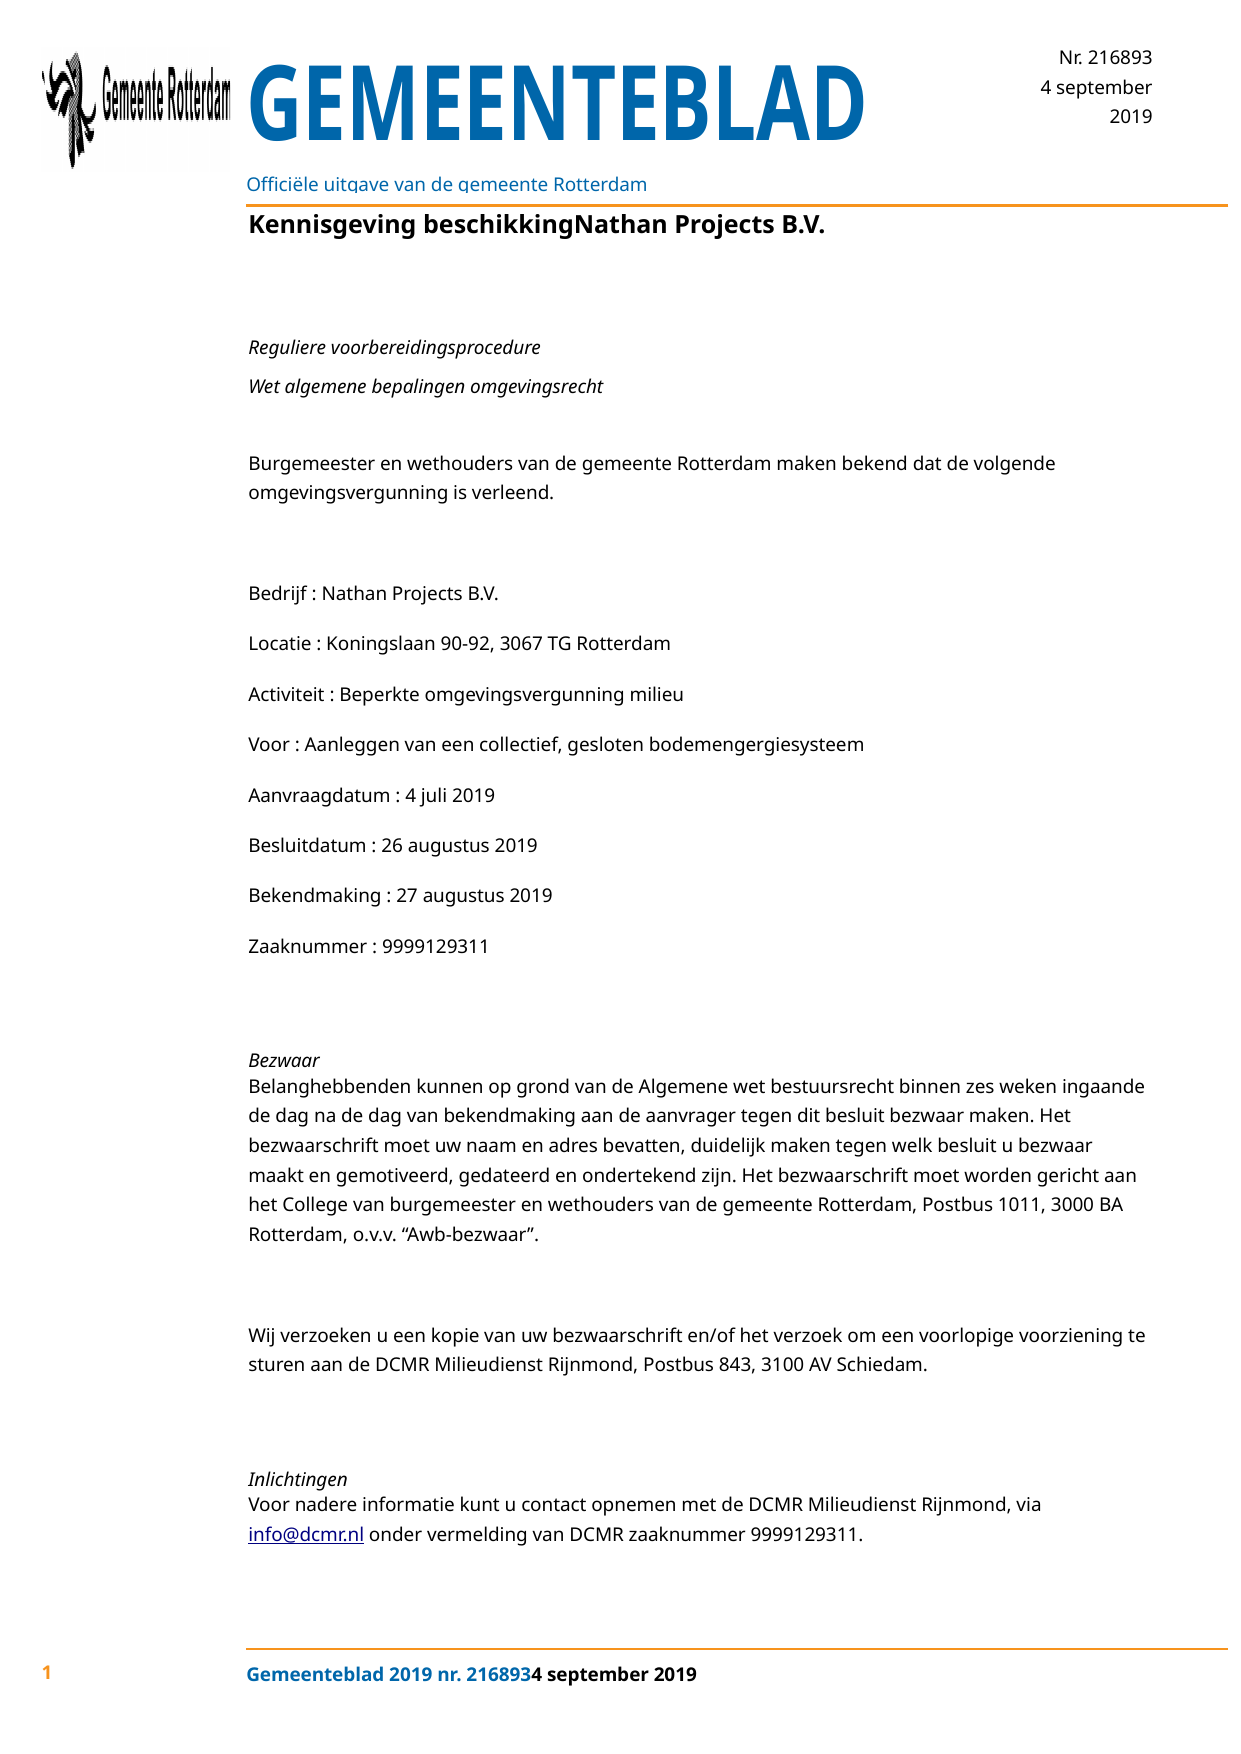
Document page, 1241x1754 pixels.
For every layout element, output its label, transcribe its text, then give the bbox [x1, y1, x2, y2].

text Bezwaar [248, 1047, 1152, 1073]
text Burgemeester en wethouders van de gemeente Rotterdam maken bekend dat de volgende omgevingsvergunning is verleend. [248, 450, 1152, 505]
text Wet algemene bepalingen omgevingsrecht [248, 373, 1152, 399]
text Voor : Aanleggen van een collectief, gesloten bodemengergiesysteem [248, 731, 1152, 757]
text Voor nadere informatie kunt u contact opnemen met de DCMR Milieudienst Rijnmond, via info@dcmr.nl onder vermelding van DCMR zaaknummer 9999129311. [248, 1492, 1152, 1547]
text Besluitdatum : 26 augustus 2019 [248, 832, 1152, 858]
text Locatie : Koningslaan 90-92, 3067 TG Rotterdam [248, 631, 1152, 656]
text Reguliere voorbereidingsprocedure [248, 334, 1152, 360]
text Bekendmaking : 27 augustus 2019 [248, 883, 1152, 908]
text Kennisgeving beschikkingNathan Projects B.V. [248, 207, 1152, 241]
picture [41, 47, 231, 172]
text Inlichtingen [248, 1466, 1152, 1492]
text Zaaknummer : 9999129311 [248, 933, 1152, 959]
text Activiteit : Beperkte omgevingsvergunning milieu [248, 681, 1152, 707]
text Aanvraagdatum : 4 juli 2019 [248, 782, 1152, 807]
text Belanghebbenden kunnen op grond van de Algemene wet bestuursrecht binnen zes weken ingaande de dag na de dag van bekendmaking aan de aanvrager tegen dit besluit bezwaar maken. Het bezwaarschrift moet uw naam en adres bevatten, duidelijk maken tegen welk besluit u bezwaar maakt en gemotiveerd, gedateerd en ondertekend zijn. Het bezwaarschrift moet worden gericht aan het College van burgemeester en wethouders van de gemeente Rotterdam, Postbus 1011, 3000 BA Rotterdam, o.v.v. “Awb-bezwaar”. [248, 1073, 1152, 1247]
text Bedrijf : Nathan Projects B.V. [248, 580, 1152, 606]
text Wij verzoeken u een kopie van uw bezwaarschrift en/of het verzoek om een voorlopige voorziening te sturen aan de DCMR Milieudienst Rijnmond, Postbus 843, 3100 AV Schiedam. [248, 1322, 1152, 1377]
